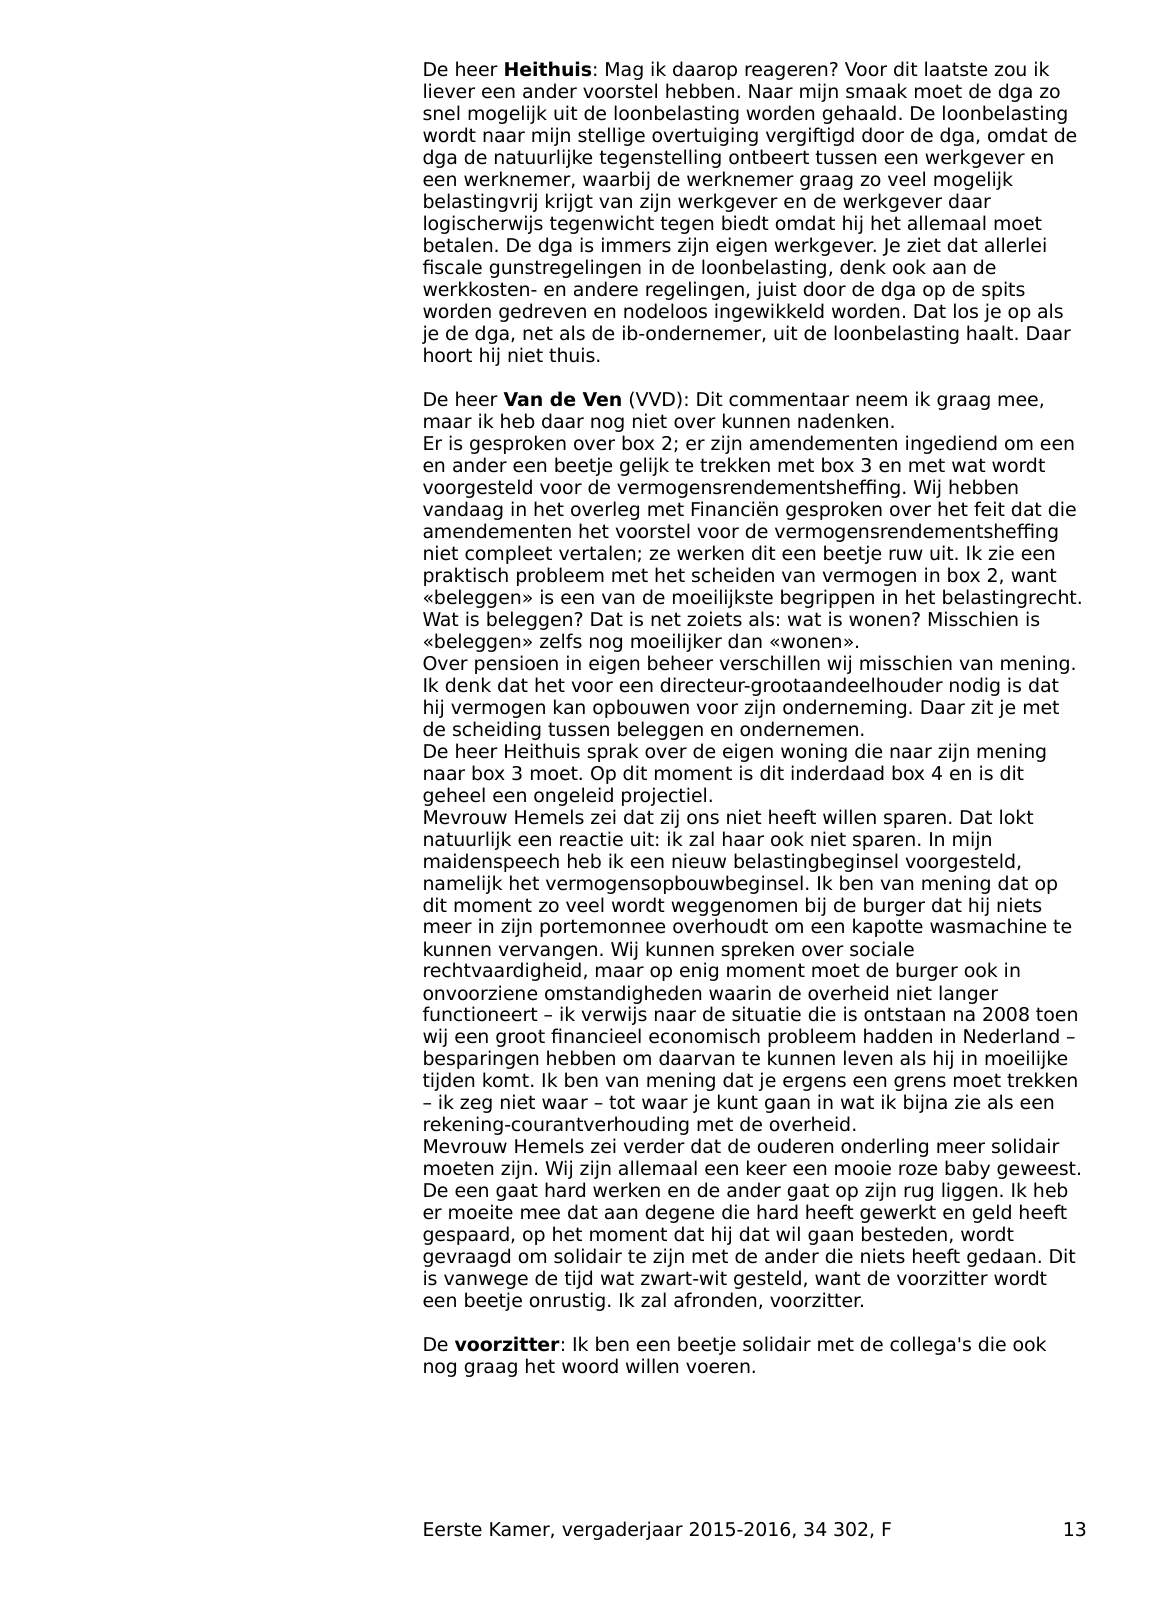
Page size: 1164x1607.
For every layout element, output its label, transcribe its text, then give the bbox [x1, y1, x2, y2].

text Over pensioen in eigen beheer verschillen wij misschien van mening. Ik denk dat het voor een directeur-grootaandeelhouder nodig is dat hij vermogen kan opbouwen voor zijn onderneming. Daar zit je met de scheiding tussen beleggen en ondernemen. [422, 653, 1087, 741]
text De heer Van de Ven (VVD): Dit commentaar neem ik graag mee, maar ik heb daar nog niet over kunnen nadenken. [422, 389, 1087, 433]
text Mevrouw Hemels zei verder dat de ouderen onderling meer solidair moeten zijn. Wij zijn allemaal een keer een mooie roze baby geweest. De een gaat hard werken en de ander gaat op zijn rug liggen. Ik heb er moeite mee dat aan degene die hard heeft gewerkt en geld heeft gespaard, op het moment dat hij dat wil gaan besteden, wordt gevraagd om solidair te zijn met de ander die niets heeft gedaan. Dit is vanwege de tijd wat zwart-wit gesteld, want de voorzitter wordt een beetje onrustig. Ik zal afronden, voorzitter. [422, 1136, 1087, 1312]
text Mevrouw Hemels zei dat zij ons niet heeft willen sparen. Dat lokt natuurlijk een reactie uit: ik zal haar ook niet sparen. In mijn maidenspeech heb ik een nieuw belastingbeginsel voorgesteld, namelijk het vermogensopbouwbeginsel. Ik ben van mening dat op dit moment zo veel wordt weggenomen bij de burger dat hij niets meer in zijn portemonnee overhoudt om een kapotte wasmachine te kunnen vervangen. Wij kunnen spreken over sociale rechtvaardigheid, maar op enig moment moet de burger ook in onvoorziene omstandigheden waarin de overheid niet langer functioneert – ik verwijs naar de situatie die is ontstaan na 2008 toen wij een groot financieel economisch probleem hadden in Nederland – besparingen hebben om daarvan te kunnen leven als hij in moeilijke tijden komt. Ik ben van mening dat je ergens een grens moet trekken – ik zeg niet waar – tot waar je kunt gaan in wat ik bijna zie als een rekening-courantverhouding met de overheid. [422, 807, 1087, 1136]
text Er is gesproken over box 2; er zijn amendementen ingediend om een en ander een beetje gelijk te trekken met box 3 en met wat wordt voorgesteld voor de vermogensrendementsheffing. Wij hebben vandaag in het overleg met Financiën gesproken over het feit dat die amendementen het voorstel voor de vermogensrendementsheffing niet compleet vertalen; ze werken dit een beetje ruw uit. Ik zie een praktisch probleem met het scheiden van vermogen in box 2, want «beleggen» is een van de moeilijkste begrippen in het belastingrecht. Wat is beleggen? Dat is net zoiets als: wat is wonen? Misschien is «beleggen» zelfs nog moeilijker dan «wonen». [422, 433, 1087, 653]
text De heer Heithuis sprak over de eigen woning die naar zijn mening naar box 3 moet. Op dit moment is dit inderdaad box 4 en is dit geheel een ongeleid projectiel. [422, 741, 1087, 807]
text De voorzitter: Ik ben een beetje solidair met de collega's die ook nog graag het woord willen voeren. [422, 1334, 1087, 1378]
text De heer Heithuis: Mag ik daarop reageren? Voor dit laatste zou ik liever een ander voorstel hebben. Naar mijn smaak moet de dga zo snel mogelijk uit de loonbelasting worden gehaald. De loonbelasting wordt naar mijn stellige overtuiging vergiftigd door de dga, omdat de dga de natuurlijke tegenstelling ontbeert tussen een werkgever en een werknemer, waarbij de werknemer graag zo veel mogelijk belastingvrij krijgt van zijn werkgever en de werkgever daar logischerwijs tegenwicht tegen biedt omdat hij het allemaal moet betalen. De dga is immers zijn eigen werkgever. Je ziet dat allerlei fiscale gunstregelingen in de loonbelasting, denk ook aan de werkkosten- en andere regelingen, juist door de dga op de spits worden gedreven en nodeloos ingewikkeld worden. Dat los je op als je de dga, net als de ib-ondernemer, uit de loonbelasting haalt. Daar hoort hij niet thuis. [422, 59, 1087, 367]
